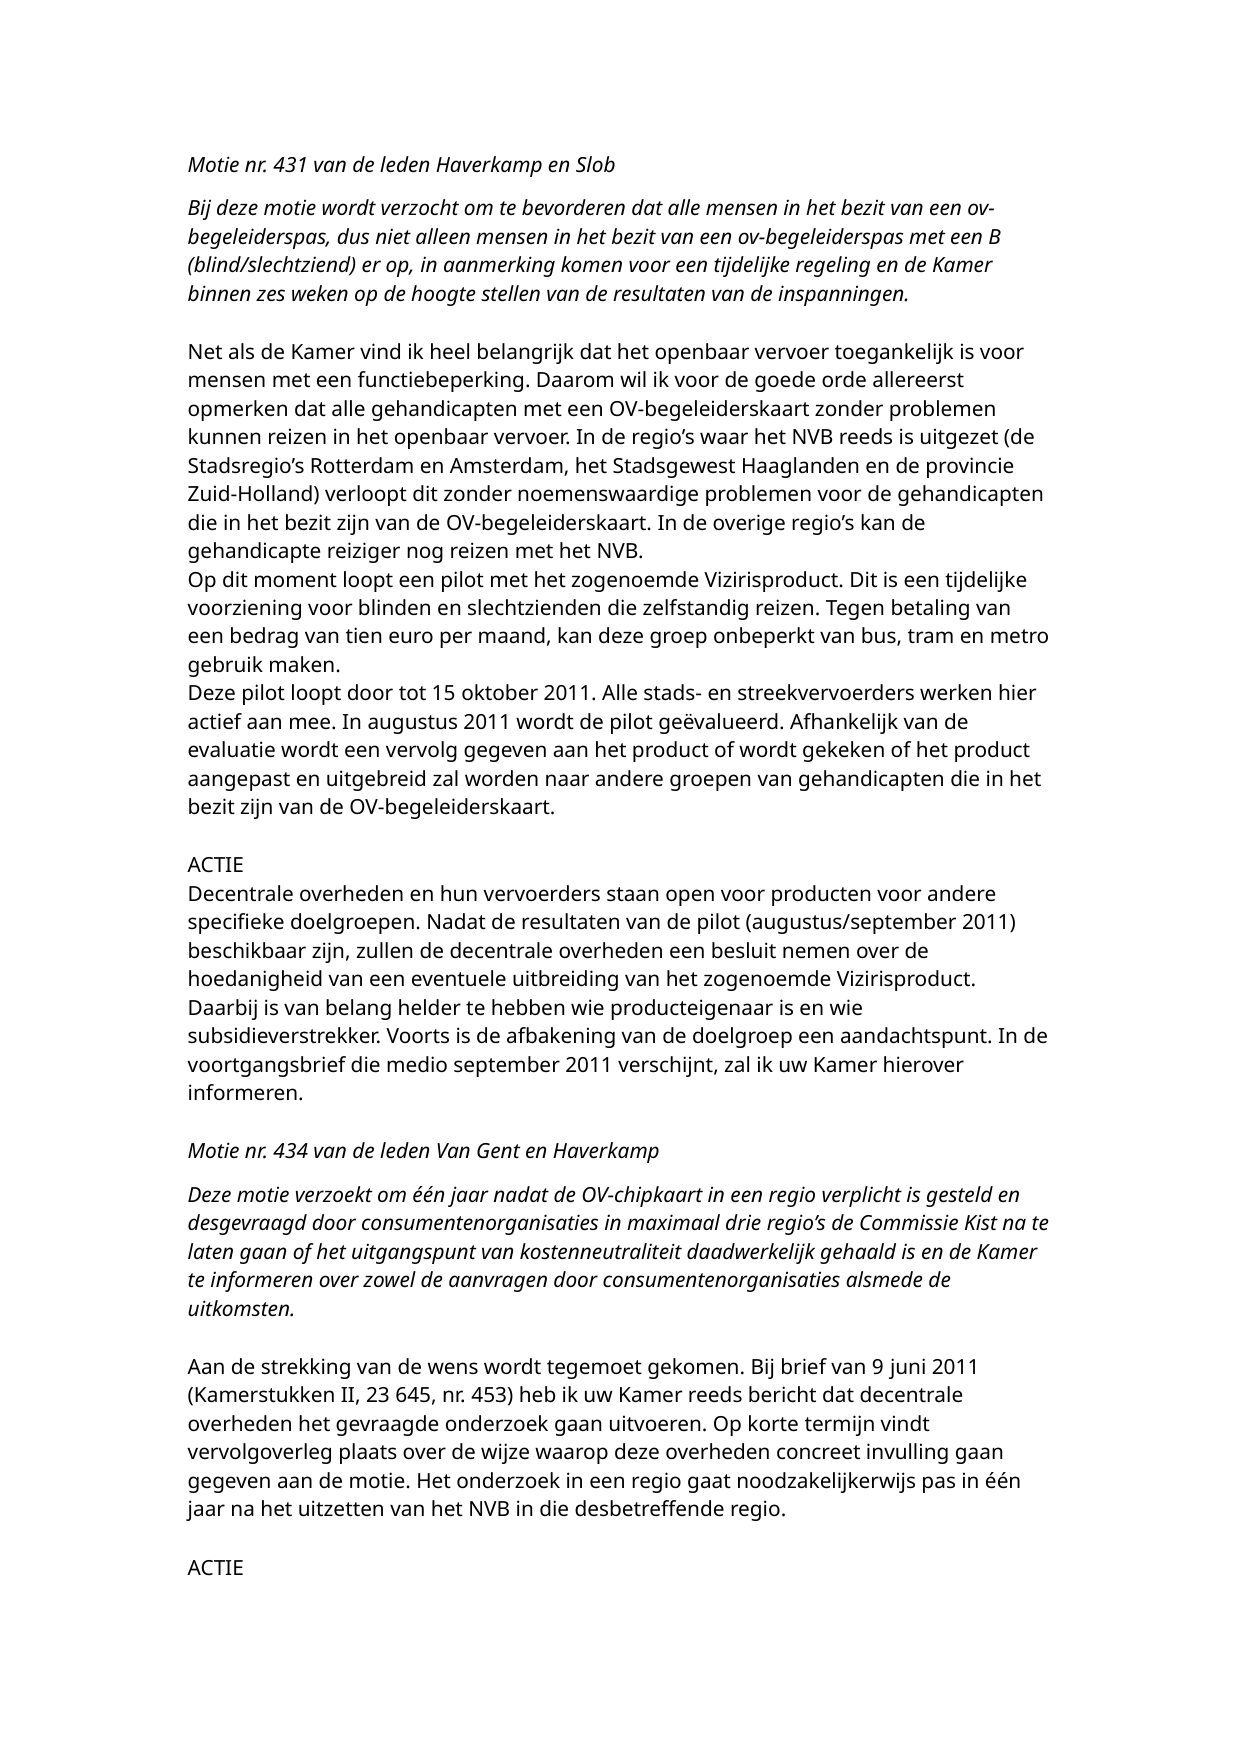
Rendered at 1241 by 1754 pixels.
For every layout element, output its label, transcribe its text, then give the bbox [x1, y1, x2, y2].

text Aan de strekking van de wens wordt tegemoet gekomen. Bij brief van 9 juni 2011 (Kamerstukken II, 23 645, nr. 453) heb ik uw Kamer reeds bericht dat decentrale overheden het gevraagde onderzoek gaan uitvoeren. Op korte termijn vindt vervolgoverleg plaats over de wijze waarop deze overheden concreet invulling gaan gegeven aan de motie. Het onderzoek in een regio gaat noodzakelijkerwijs pas in één jaar na het uitzetten van het NVB in die desbetreffende regio. [187, 1352, 1053, 1523]
text Motie nr. 431 van de leden Haverkamp en Slob [187, 150, 1053, 178]
text Deze pilot loopt door tot 15 oktober 2011. Alle stads- en streekvervoerders werken hier actief aan mee. In augustus 2011 wordt de pilot geëvalueerd. Afhankelijk van de evaluatie wordt een vervolg gegeven aan het product of wordt gekeken of het product aangepast en uitgebreid zal worden naar andere groepen van gehandicapten die in het bezit zijn van de OV-begeleiderskaart. [187, 678, 1053, 821]
text Net als de Kamer vind ik heel belangrijk dat het openbaar vervoer toegankelijk is voor mensen met een functiebeperking. Daarom wil ik voor de goede orde allereerst opmerken dat alle gehandicapten met een OV-begeleiderskaart zonder problemen kunnen reizen in het openbaar vervoer. In de regio’s waar het NVB reeds is uitgezet (de Stadsregio’s Rotterdam en Amsterdam, het Stadsgewest Haaglanden en de provincie Zuid-Holland) verloopt dit zonder noemenswaardige problemen voor de gehandicapten die in het bezit zijn van de OV-begeleiderskaart. In de overige regio’s kan de gehandicapte reiziger nog reizen met het NVB. [187, 337, 1053, 565]
text Deze motie verzoekt om één jaar nadat de OV-chipkaart in een regio verplicht is gesteld en desgevraagd door consumentenorganisaties in maximaal drie regio’s de Commissie Kist na te laten gaan of het uitgangspunt van kostenneutraliteit daadwerkelijk gehaald is en de Kamer te informeren over zowel de aanvragen door consumentenorganisaties alsmede de uitkomsten. [187, 1180, 1053, 1322]
text Op dit moment loopt een pilot met het zogenoemde Vizirisproduct. Dit is een tijdelijke voorziening voor blinden en slechtzienden die zelfstandig reizen. Tegen betaling van een bedrag van tien euro per maand, kan deze groep onbeperkt van bus, tram en metro gebruik maken. [187, 565, 1053, 678]
text Bij deze motie wordt verzocht om te bevorderen dat alle mensen in het bezit van een ov-begeleiderspas, dus niet alleen mensen in het bezit van een ov-begeleiderspas met een B (blind/slechtziend) er op, in aanmerking komen voor een tijdelijke regeling en de Kamer binnen zes weken op de hoogte stellen van de resultaten van de inspanningen. [187, 193, 1053, 307]
text Decentrale overheden en hun vervoerders staan open voor producten voor andere specifieke doelgroepen. Nadat de resultaten van de pilot (augustus/september 2011) beschikbaar zijn, zullen de decentrale overheden een besluit nemen over de hoedanigheid van een eventuele uitbreiding van het zogenoemde Vizirisproduct. Daarbij is van belang helder te hebben wie producteigenaar is en wie subsidieverstrekker. Voorts is de afbakening van de doelgroep een aandachtspunt. In de voortgangsbrief die medio september 2011 verschijnt, zal ik uw Kamer hierover informeren. [187, 879, 1053, 1107]
text ACTIE [187, 851, 1053, 879]
text ACTIE [187, 1553, 1053, 1581]
text Motie nr. 434 van de leden Van Gent en Haverkamp [187, 1137, 1053, 1165]
